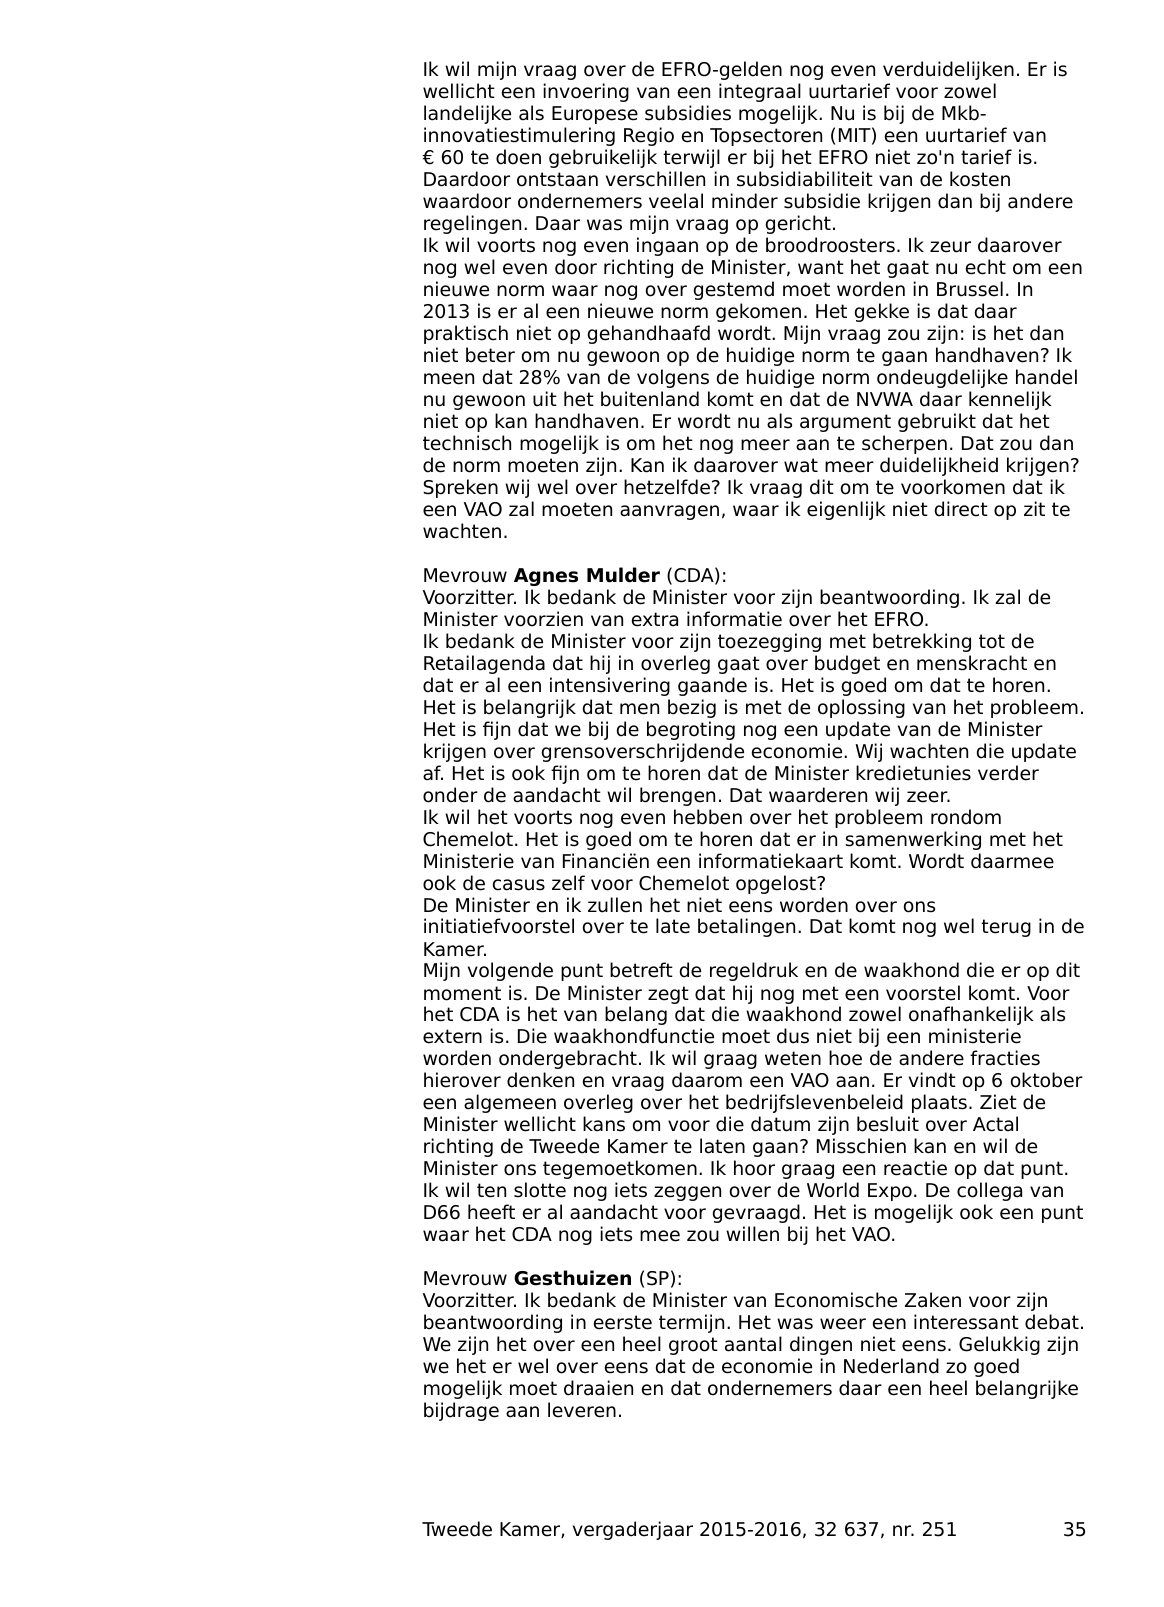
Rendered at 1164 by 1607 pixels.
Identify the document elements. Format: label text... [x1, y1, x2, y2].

text Mevrouw Gesthuizen (SP): [422, 1268, 1087, 1290]
text Ik wil mijn vraag over de EFRO-gelden nog even verduidelijken. Er is wellicht een invoering van een integraal uurtarief voor zowel landelijke als Europese subsidies mogelijk. Nu is bij de Mkb-innovatiestimulering Regio en Topsectoren (MIT) een uurtarief van € 60 te doen gebruikelijk terwijl er bij het EFRO niet zo'n tarief is. Daardoor ontstaan verschillen in subsidiabiliteit van de kosten waardoor ondernemers veelal minder subsidie krijgen dan bij andere regelingen. Daar was mijn vraag op gericht. [422, 59, 1087, 235]
text Voorzitter. Ik bedank de Minister van Economische Zaken voor zijn beantwoording in eerste termijn. Het was weer een interessant debat. We zijn het over een heel groot aantal dingen niet eens. Gelukkig zijn we het er wel over eens dat de economie in Nederland zo goed mogelijk moet draaien en dat ondernemers daar een heel belangrijke bijdrage aan leveren. [422, 1290, 1087, 1422]
text Mevrouw Agnes Mulder (CDA): [422, 565, 1087, 587]
text Ik wil voorts nog even ingaan op de broodroosters. Ik zeur daarover nog wel even door richting de Minister, want het gaat nu echt om een nieuwe norm waar nog over gestemd moet worden in Brussel. In 2013 is er al een nieuwe norm gekomen. Het gekke is dat daar praktisch niet op gehandhaafd wordt. Mijn vraag zou zijn: is het dan niet beter om nu gewoon op de huidige norm te gaan handhaven? Ik meen dat 28% van de volgens de huidige norm ondeugdelijke handel nu gewoon uit het buitenland komt en dat de NVWA daar kennelijk niet op kan handhaven. Er wordt nu als argument gebruikt dat het technisch mogelijk is om het nog meer aan te scherpen. Dat zou dan de norm moeten zijn. Kan ik daarover wat meer duidelijkheid krijgen? Spreken wij wel over hetzelfde? Ik vraag dit om te voorkomen dat ik een VAO zal moeten aanvragen, waar ik eigenlijk niet direct op zit te wachten. [422, 235, 1087, 543]
text Het is fijn dat we bij de begroting nog een update van de Minister krijgen over grensoverschrijdende economie. Wij wachten die update af. Het is ook fijn om te horen dat de Minister kredietunies verder onder de aandacht wil brengen. Dat waarderen wij zeer. [422, 719, 1087, 807]
text Ik wil ten slotte nog iets zeggen over de World Expo. De collega van D66 heeft er al aandacht voor gevraagd. Het is mogelijk ook een punt waar het CDA nog iets mee zou willen bij het VAO. [422, 1180, 1087, 1246]
text Mijn volgende punt betreft de regeldruk en de waakhond die er op dit moment is. De Minister zegt dat hij nog met een voorstel komt. Voor het CDA is het van belang dat die waakhond zowel onafhankelijk als extern is. Die waakhondfunctie moet dus niet bij een ministerie worden ondergebracht. Ik wil graag weten hoe de andere fracties hierover denken en vraag daarom een VAO aan. Er vindt op 6 oktober een algemeen overleg over het bedrijfslevenbeleid plaats. Ziet de Minister wellicht kans om voor die datum zijn besluit over Actal richting de Tweede Kamer te laten gaan? Misschien kan en wil de Minister ons tegemoetkomen. Ik hoor graag een reactie op dat punt. [422, 960, 1087, 1180]
text Voorzitter. Ik bedank de Minister voor zijn beantwoording. Ik zal de Minister voorzien van extra informatie over het EFRO. [422, 587, 1087, 631]
text Ik bedank de Minister voor zijn toezegging met betrekking tot de Retailagenda dat hij in overleg gaat over budget en menskracht en dat er al een intensivering gaande is. Het is goed om dat te horen. Het is belangrijk dat men bezig is met de oplossing van het probleem. [422, 631, 1087, 719]
text Ik wil het voorts nog even hebben over het probleem rondom Chemelot. Het is goed om te horen dat er in samenwerking met het Ministerie van Financiën een informatiekaart komt. Wordt daarmee ook de casus zelf voor Chemelot opgelost? [422, 807, 1087, 894]
text De Minister en ik zullen het niet eens worden over ons initiatiefvoorstel over te late betalingen. Dat komt nog wel terug in de Kamer. [422, 894, 1087, 960]
